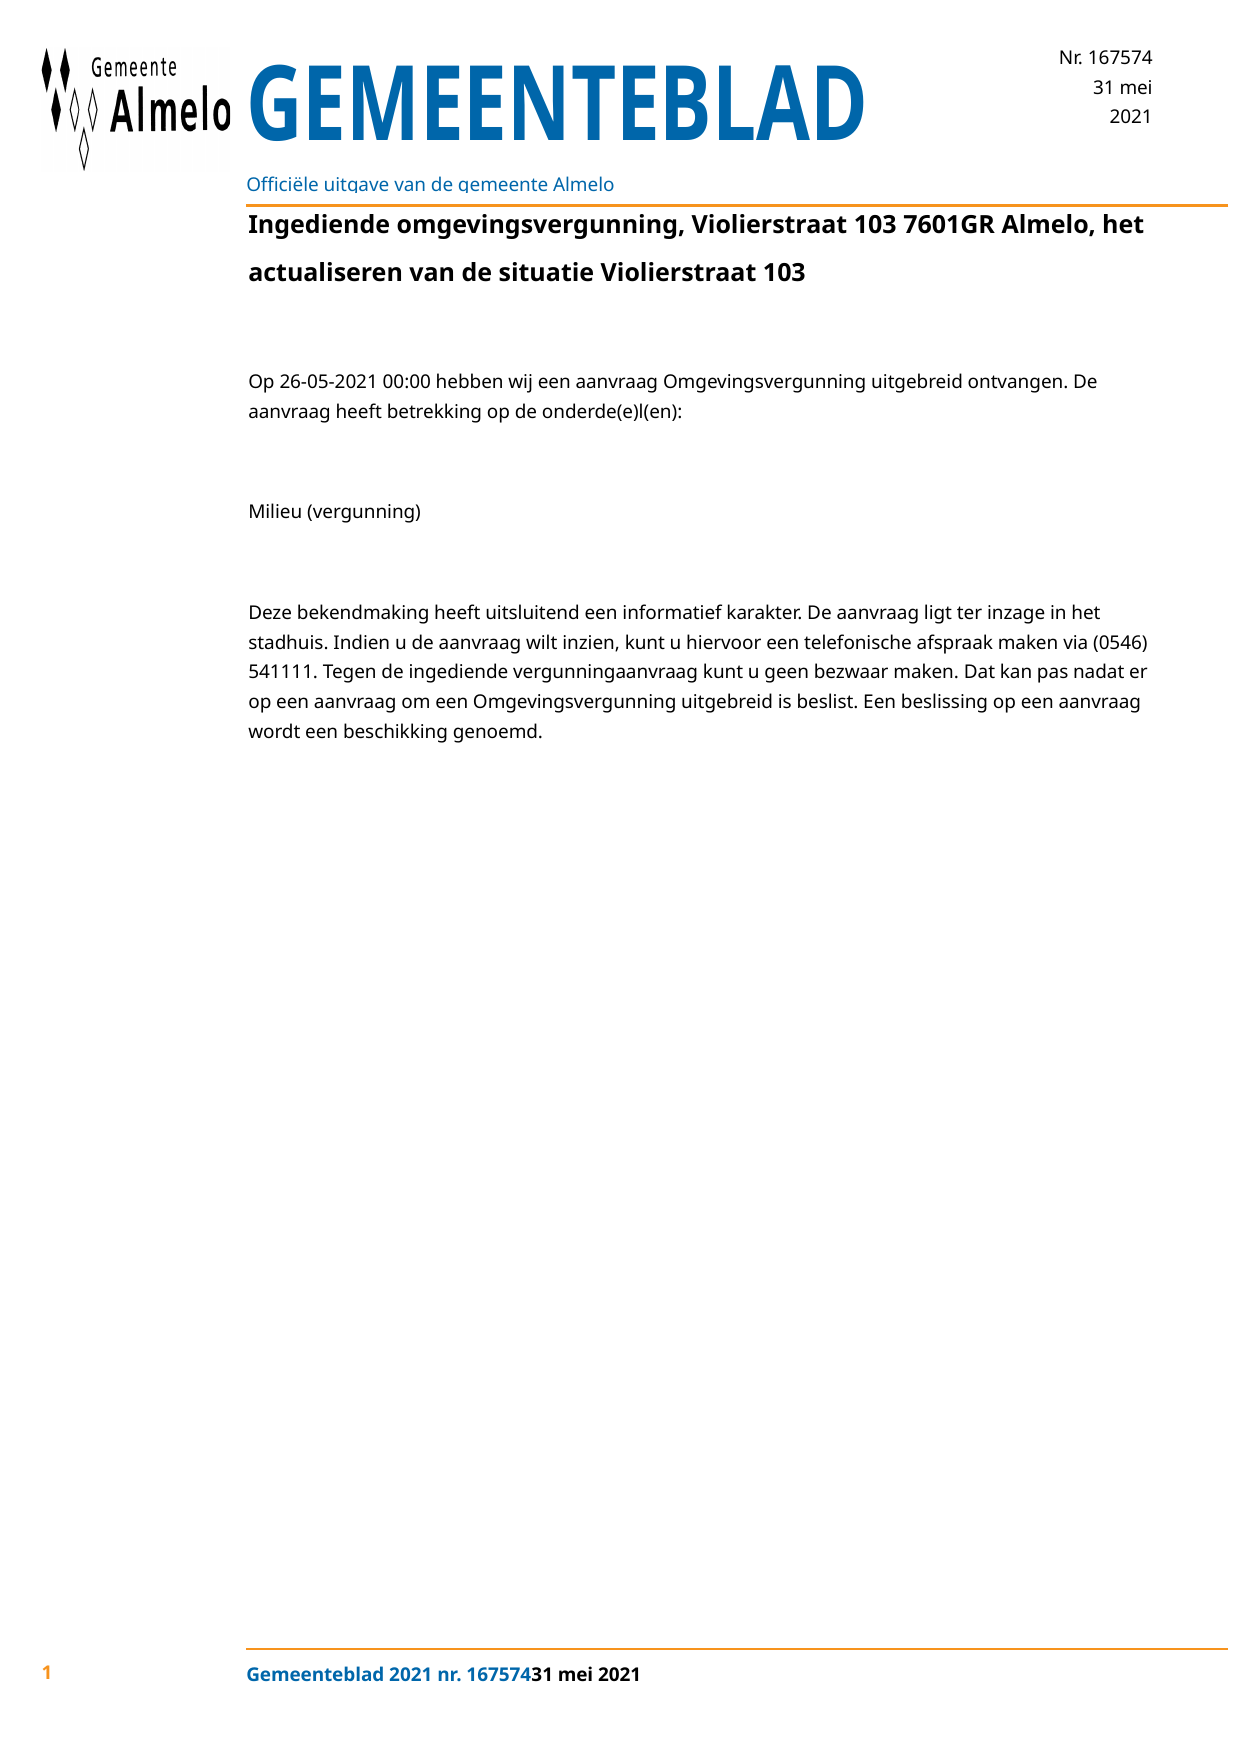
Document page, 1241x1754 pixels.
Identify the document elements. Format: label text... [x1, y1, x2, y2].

text Op 26-05-2021 00:00 hebben wij een aanvraag Omgevingsvergunning uitgebreid ontvangen. De aanvraag heeft betrekking op de onderde(e)l(en): [248, 368, 1152, 424]
text Deze bekendmaking heeft uitsluitend een informatief karakter. De aanvraag ligt ter inzage in het stadhuis. Indien u de aanvraag wilt inzien, kunt u hiervoor een telefonische afspraak maken via (0546) 541111. Tegen de ingediende vergunningaanvraag kunt u geen bezwaar maken. Dat kan pas nadat er op een aanvraag om een Omgevingsvergunning uitgebreid is beslist. Een beslissing op een aanvraag wordt een beschikking genoemd. [248, 599, 1152, 744]
text Milieu (vergunning) [248, 499, 1152, 524]
text Ingediende omgevingsvergunning, Violierstraat 103 7601GR Almelo, het actualiseren van de situatie Violierstraat 103 [248, 207, 1152, 288]
picture [41, 47, 231, 172]
